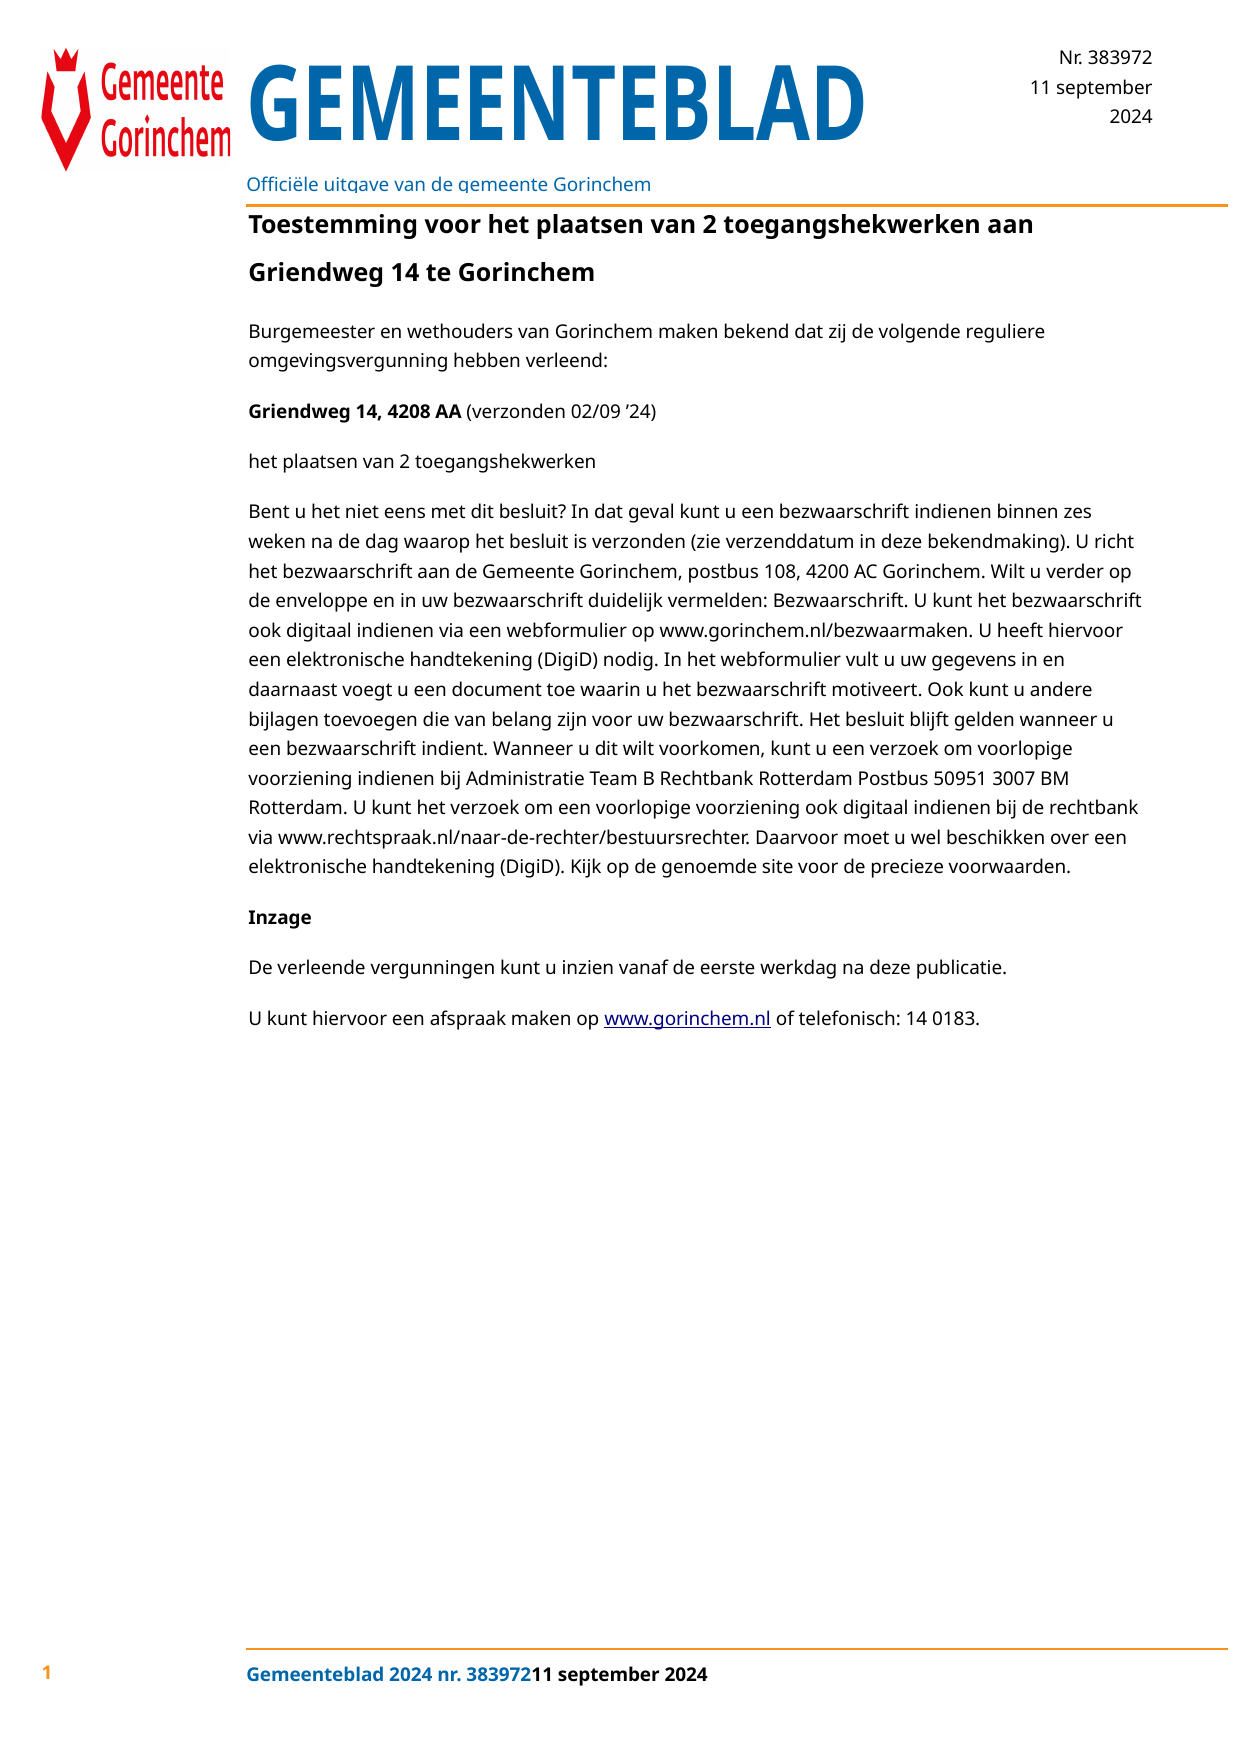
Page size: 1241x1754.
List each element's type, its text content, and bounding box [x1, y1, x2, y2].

text Bent u het niet eens met dit besluit? In dat geval kunt u een bezwaarschrift indienen binnen zes weken na de dag waarop het besluit is verzonden (zie verzenddatum in deze bekendmaking). U richt het bezwaarschrift aan de Gemeente Gorinchem, postbus 108, 4200 AC Gorinchem. Wilt u verder op de enveloppe en in uw bezwaarschrift duidelijk vermelden: Bezwaarschrift. U kunt het bezwaarschrift ook digitaal indienen via een webformulier op www.gorinchem.nl/bezwaarmaken. U heeft hiervoor een elektronische handtekening (DigiD) nodig. In het webformulier vult u uw gegevens in en daarnaast voegt u een document toe waarin u het bezwaarschrift motiveert. Ook kunt u andere bijlagen toevoegen die van belang zijn voor uw bezwaarschrift. Het besluit blijft gelden wanneer u een bezwaarschrift indient. Wanneer u dit wilt voorkomen, kunt u een verzoek om voorlopige voorziening indienen bij Administratie Team B Rechtbank Rotterdam Postbus 50951 3007 BM Rotterdam. U kunt het verzoek om een voorlopige voorziening ook digitaal indienen bij de rechtbank via www.rechtspraak.nl/naar-de-rechter/bestuursrechter. Daarvoor moet u wel beschikken over een elektronische handtekening (DigiD). Kijk op de genoemde site voor de precieze voorwaarden. [248, 499, 1152, 879]
text Burgemeester en wethouders van Gorinchem maken bekend dat zij de volgende reguliere omgevingsvergunning hebben verleend: [248, 318, 1152, 373]
picture [41, 47, 231, 172]
text het plaatsen van 2 toegangshekwerken [248, 448, 1152, 474]
text Griendweg 14, 4208 AA (verzonden 02/09 ’24) [248, 398, 1152, 424]
text U kunt hiervoor een afspraak maken op www.gorinchem.nl of telefonisch: 14 0183. [248, 1005, 1152, 1031]
text Toestemming voor het plaatsen van 2 toegangshekwerken aan Griendweg 14 te Gorinchem [248, 207, 1152, 288]
text Inzage [248, 904, 1152, 930]
text De verleende vergunningen kunt u inzien vanaf de eerste werkdag na deze publicatie. [248, 954, 1152, 980]
